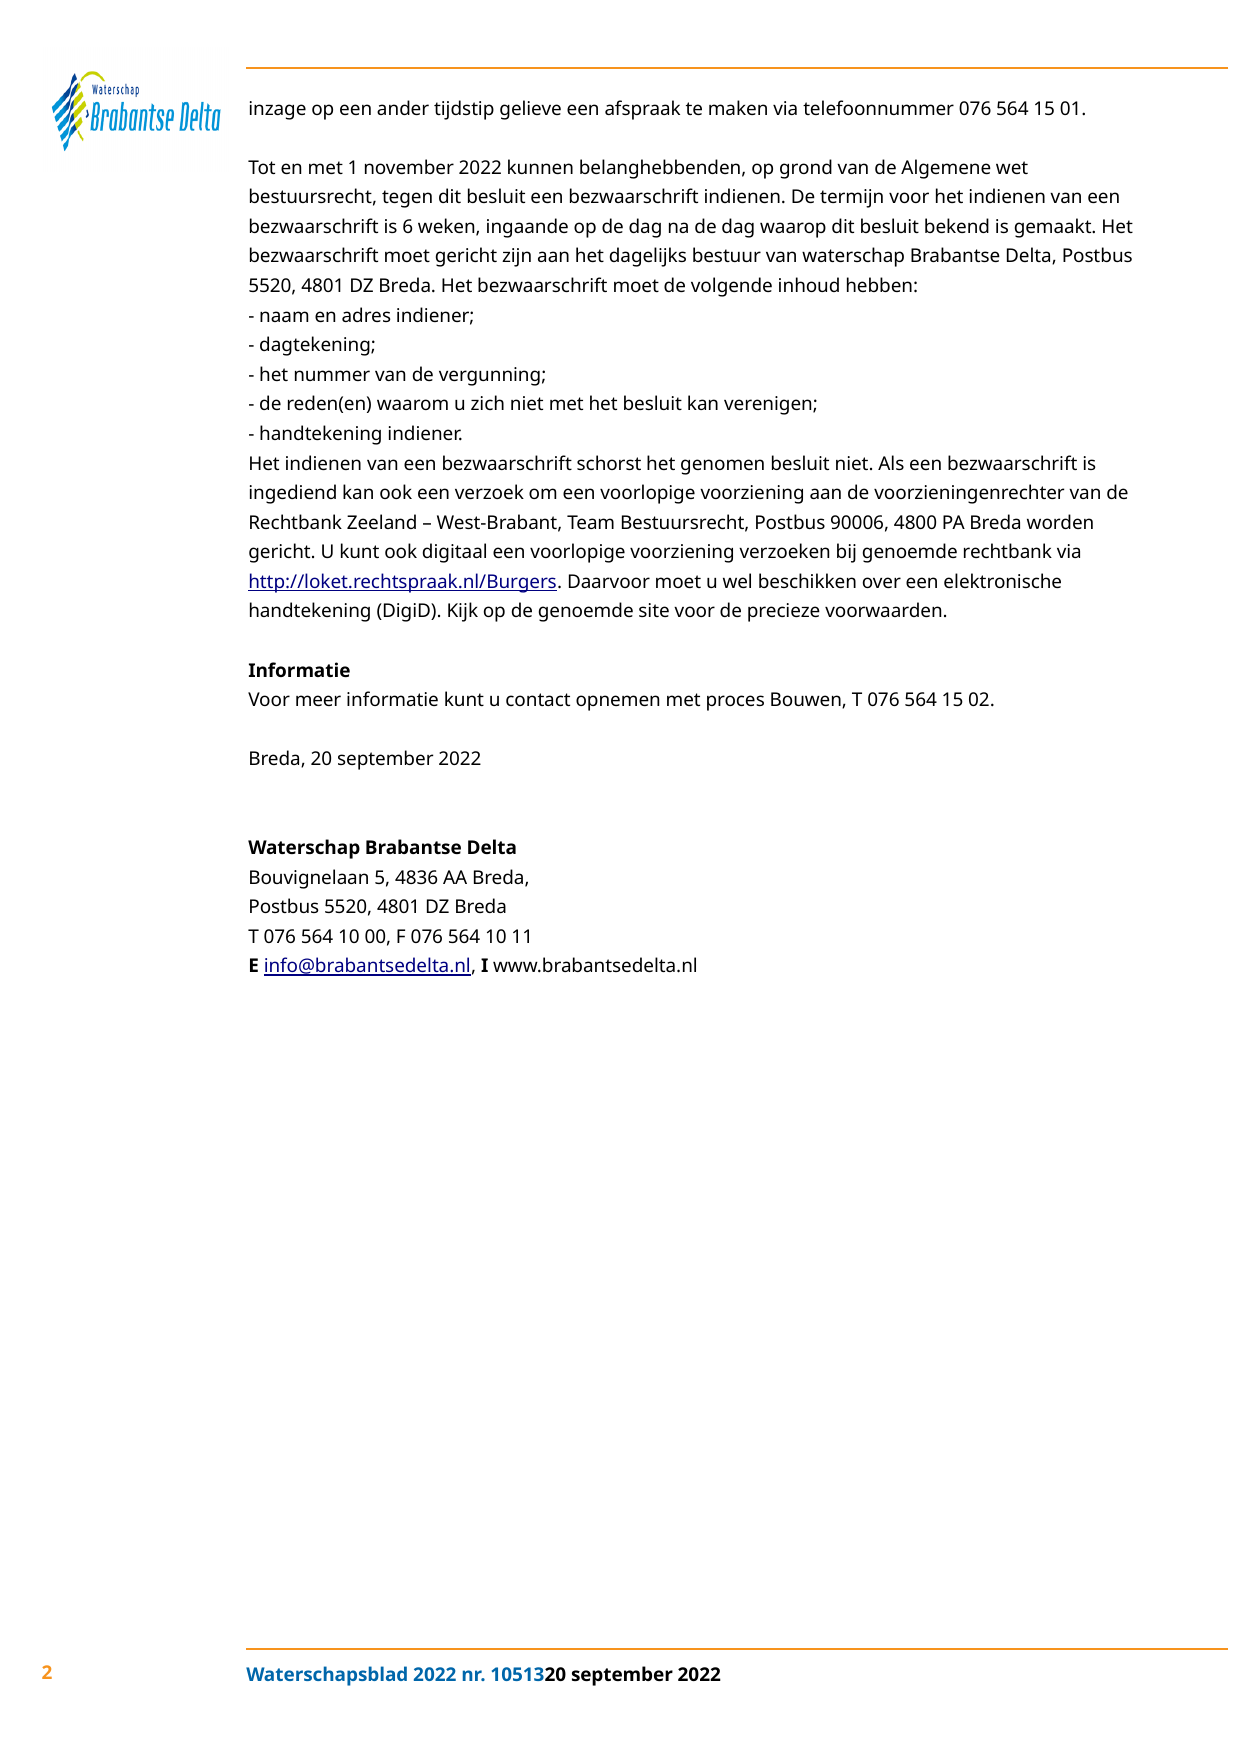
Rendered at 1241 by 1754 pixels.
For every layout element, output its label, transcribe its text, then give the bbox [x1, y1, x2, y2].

text E info@brabantsedelta.nl, I www.brabantsedelta.nl [248, 953, 1152, 978]
text Waterschap Brabantse Delta [248, 834, 1152, 860]
text Voor meer informatie kunt u contact opnemen met proces Bouwen, T 076 564 15 02. [248, 686, 1152, 712]
text Informatie [248, 657, 1152, 683]
text Het indienen van een bezwaarschrift schorst het genomen besluit niet. Als een bezwaarschrift is ingediend kan ook een verzoek om een voorlopige voorziening aan de voorzieningenrechter van de Rechtbank Zeeland – West-Brabant, Team Bestuursrecht, Postbus 90006, 4800 PA Breda worden gericht. U kunt ook digitaal een voorlopige voorziening verzoeken bij genoemde rechtbank via http://loket.rechtspraak.nl/Burgers. Daarvoor moet u wel beschikken over een elektronische handtekening (DigiD). Kijk op de genoemde site voor de precieze voorwaarden. [248, 450, 1152, 623]
text - naam en adres indiener; [248, 302, 1152, 328]
text Breda, 20 september 2022 [248, 746, 1152, 771]
text Bouvignelaan 5, 4836 AA Breda, [248, 864, 1152, 890]
text - de reden(en) waarom u zich niet met het besluit kan verenigen; [248, 391, 1152, 416]
text - handtekening indiener. [248, 420, 1152, 446]
text Tot en met 1 november 2022 kunnen belanghebbenden, op grond van de Algemene wet bestuursrecht, tegen dit besluit een bezwaarschrift indienen. De termijn voor het indienen van een bezwaarschrift is 6 weken, ingaande op de dag na de dag waarop dit besluit bekend is gemaakt. Het bezwaarschrift moet gericht zijn aan het dagelijks bestuur van waterschap Brabantse Delta, Postbus 5520, 4801 DZ Breda. Het bezwaarschrift moet de volgende inhoud hebben: [248, 154, 1152, 298]
picture [41, 47, 231, 172]
text - dagtekening; [248, 331, 1152, 357]
text T 076 564 10 00, F 076 564 10 11 [248, 923, 1152, 949]
text inzage op een ander tijdstip gelieve een afspraak te maken via telefoonnummer 076 564 15 01. [248, 95, 1152, 121]
text Postbus 5520, 4801 DZ Breda [248, 893, 1152, 919]
text - het nummer van de vergunning; [248, 361, 1152, 387]
